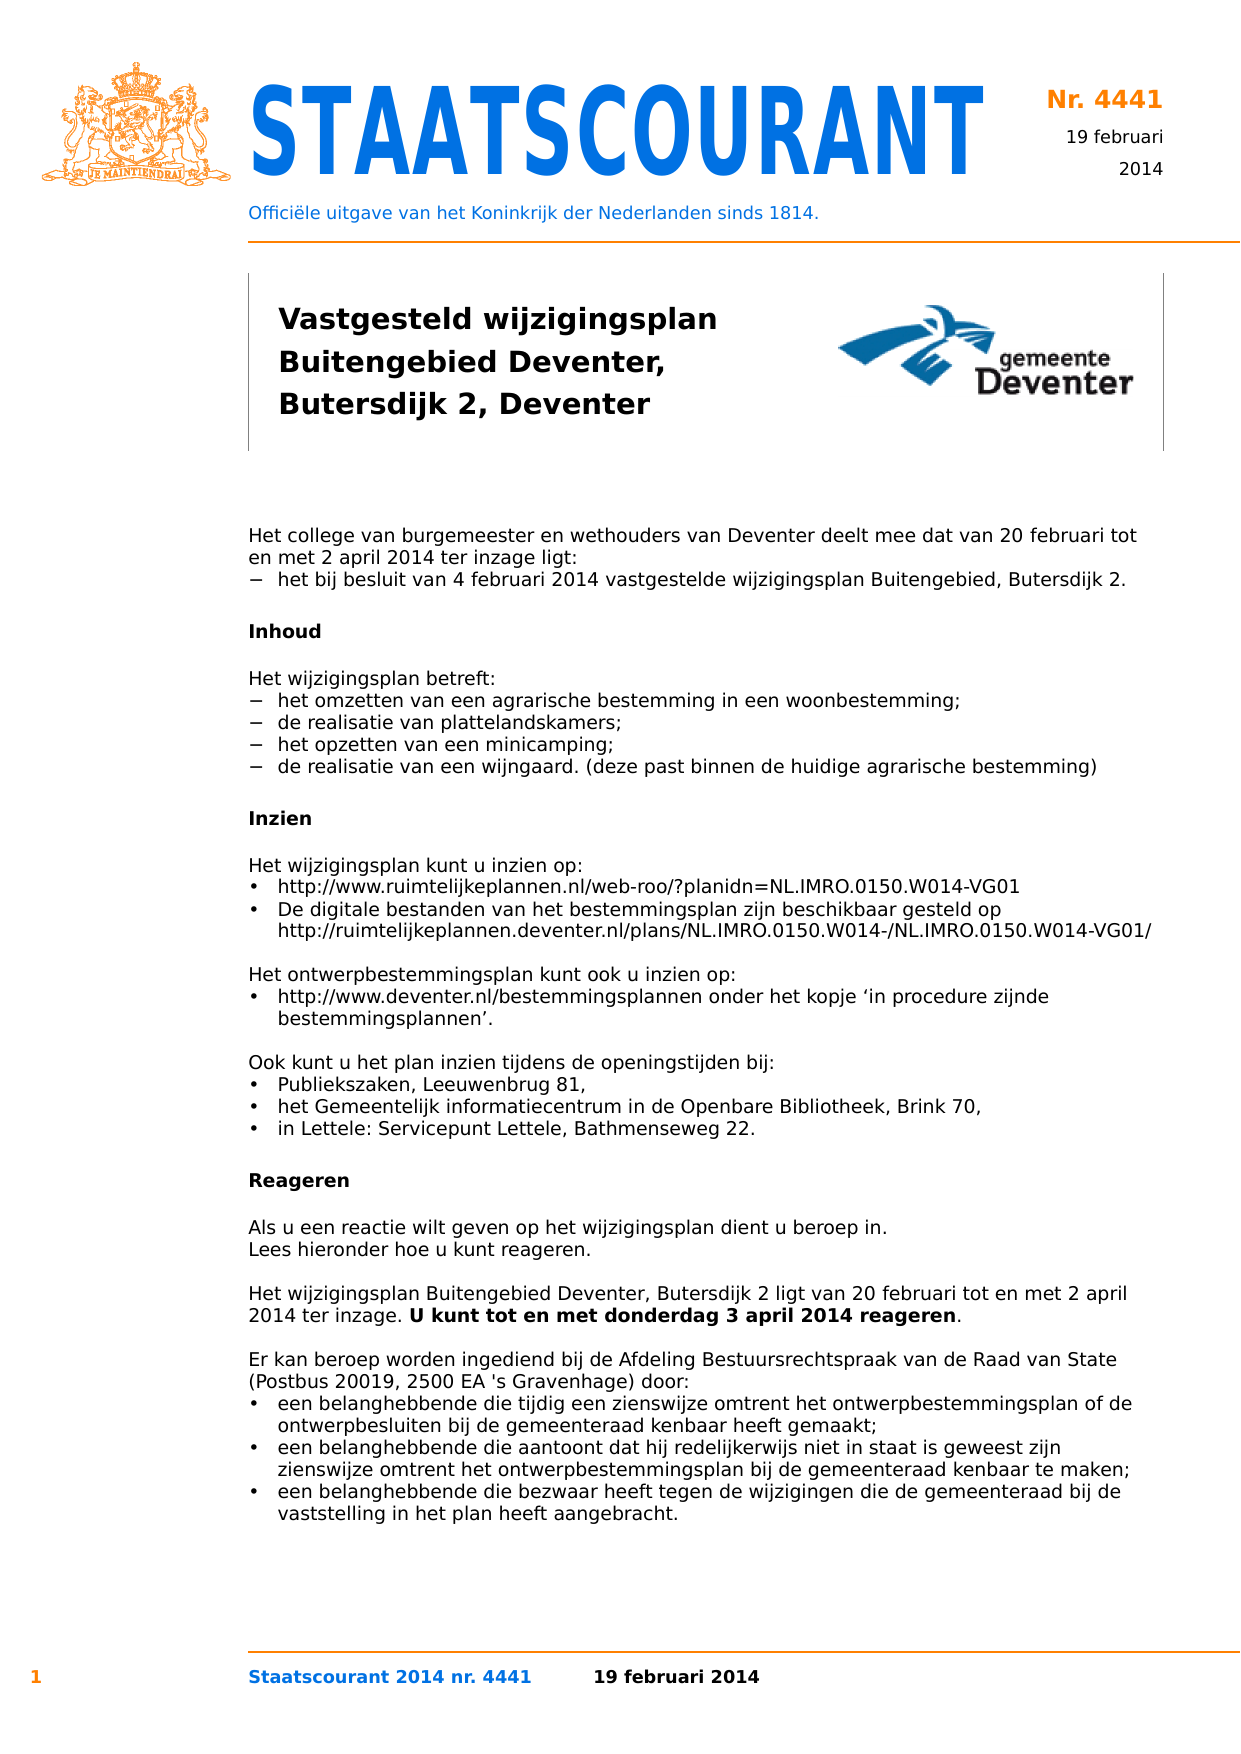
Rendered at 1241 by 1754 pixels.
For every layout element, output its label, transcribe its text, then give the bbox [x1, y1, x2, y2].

table_cell 19 februari [998, 121, 1240, 153]
table_header STAATSCOURANT [248, 62, 998, 203]
text • een belanghebbende die tijdig een zienswijze omtrent het ontwerpbestemmingsplan of de ontwerpbesluiten bij de gemeenteraad kenbaar heeft gemaakt; [248, 1393, 1163, 1437]
text • http://www.ruimtelijkeplannen.nl/web-roo/?planidn=NL.IMRO.0150.W014-VG01 [248, 876, 1163, 898]
text − het opzetten van een minicamping; [248, 733, 1163, 756]
table_header Nr. 4441 [998, 62, 1240, 121]
text Het ontwerpbestemmingsplan kunt ook u inzien op: [248, 964, 1163, 986]
text • het Gemeentelijk informatiecentrum in de Openbare Bibliotheek, Brink 70, [248, 1096, 1163, 1118]
text Er kan beroep worden ingediend bij de Afdeling Bestuursrechtspraak van de Raad van State (Postbus 20019, 2500 EA 's Gravenhage) door: [248, 1349, 1163, 1393]
text Ook kunt u het plan inzien tijdens de openingstijden bij: [248, 1052, 1163, 1074]
text − het omzetten van een agrarische bestemming in een woonbestemming; [248, 689, 1163, 712]
subtitle Reageren [248, 1170, 1163, 1192]
subtitle Vastgesteld wijzigingsplan Buitengebied Deventer, Butersdijk 2, Deventer [249, 273, 1163, 451]
text Het wijzigingsplan kunt u inzien op: [248, 854, 1163, 876]
text Het wijzigingsplan Buitengebied Deventer, Butersdijk 2 ligt van 20 februari tot en met 2 april 2014 ter inzage. U kunt tot en met donderdag 3 april 2014 reageren. [248, 1283, 1163, 1327]
text − het bij besluit van 4 februari 2014 vastgestelde wijzigingsplan Buitengebied, Butersdijk 2. [248, 569, 1163, 591]
text • een belanghebbende die bezwaar heeft tegen de wijzigingen die de gemeenteraad bij de vaststelling in het plan heeft aangebracht. [248, 1481, 1163, 1524]
table_cell 2014 [998, 153, 1240, 203]
text − de realisatie van een wijngaard. (deze past binnen de huidige agrarische bestemming) [248, 756, 1163, 777]
text • een belanghebbende die aantoont dat hij redelijkerwijs niet in staat is geweest zijn zienswijze omtrent het ontwerpbestemmingsplan bij de gemeenteraad kenbaar te maken; [248, 1437, 1163, 1481]
picture [838, 302, 1134, 397]
text • De digitale bestanden van het bestemmingsplan zijn beschikbaar gesteld op http://ruimtelijkeplannen.deventer.nl/plans/NL.IMRO.0150.W014-/NL.IMRO.0150.W014-VG01/ [248, 898, 1163, 942]
text • http://www.deventer.nl/bestemmingsplannen onder het kopje ‘in procedure zijnde bestemmingsplannen’. [248, 986, 1163, 1030]
text Als u een reactie wilt geven op het wijzigingsplan dient u beroep in. [248, 1217, 1163, 1239]
table_cell Officiële uitgave van het Koninkrijk der Nederlanden sinds 1814. [248, 203, 1240, 241]
subtitle Inzien [248, 807, 1163, 829]
text − de realisatie van plattelandskamers; [248, 712, 1163, 733]
text • in Lettele: Servicepunt Lettele, Bathmenseweg 22. [248, 1118, 1163, 1140]
picture [41, 62, 231, 186]
text Het wijzigingsplan betreft: [248, 668, 1163, 689]
subtitle Inhoud [248, 621, 1163, 643]
table_header [25, 62, 248, 241]
text Lees hieronder hoe u kunt reageren. [248, 1239, 1163, 1261]
text • Publiekszaken, Leeuwenbrug 81, [248, 1074, 1163, 1096]
text Het college van burgemeester en wethouders van Deventer deelt mee dat van 20 februari tot en met 2 april 2014 ter inzage ligt: [248, 525, 1163, 569]
